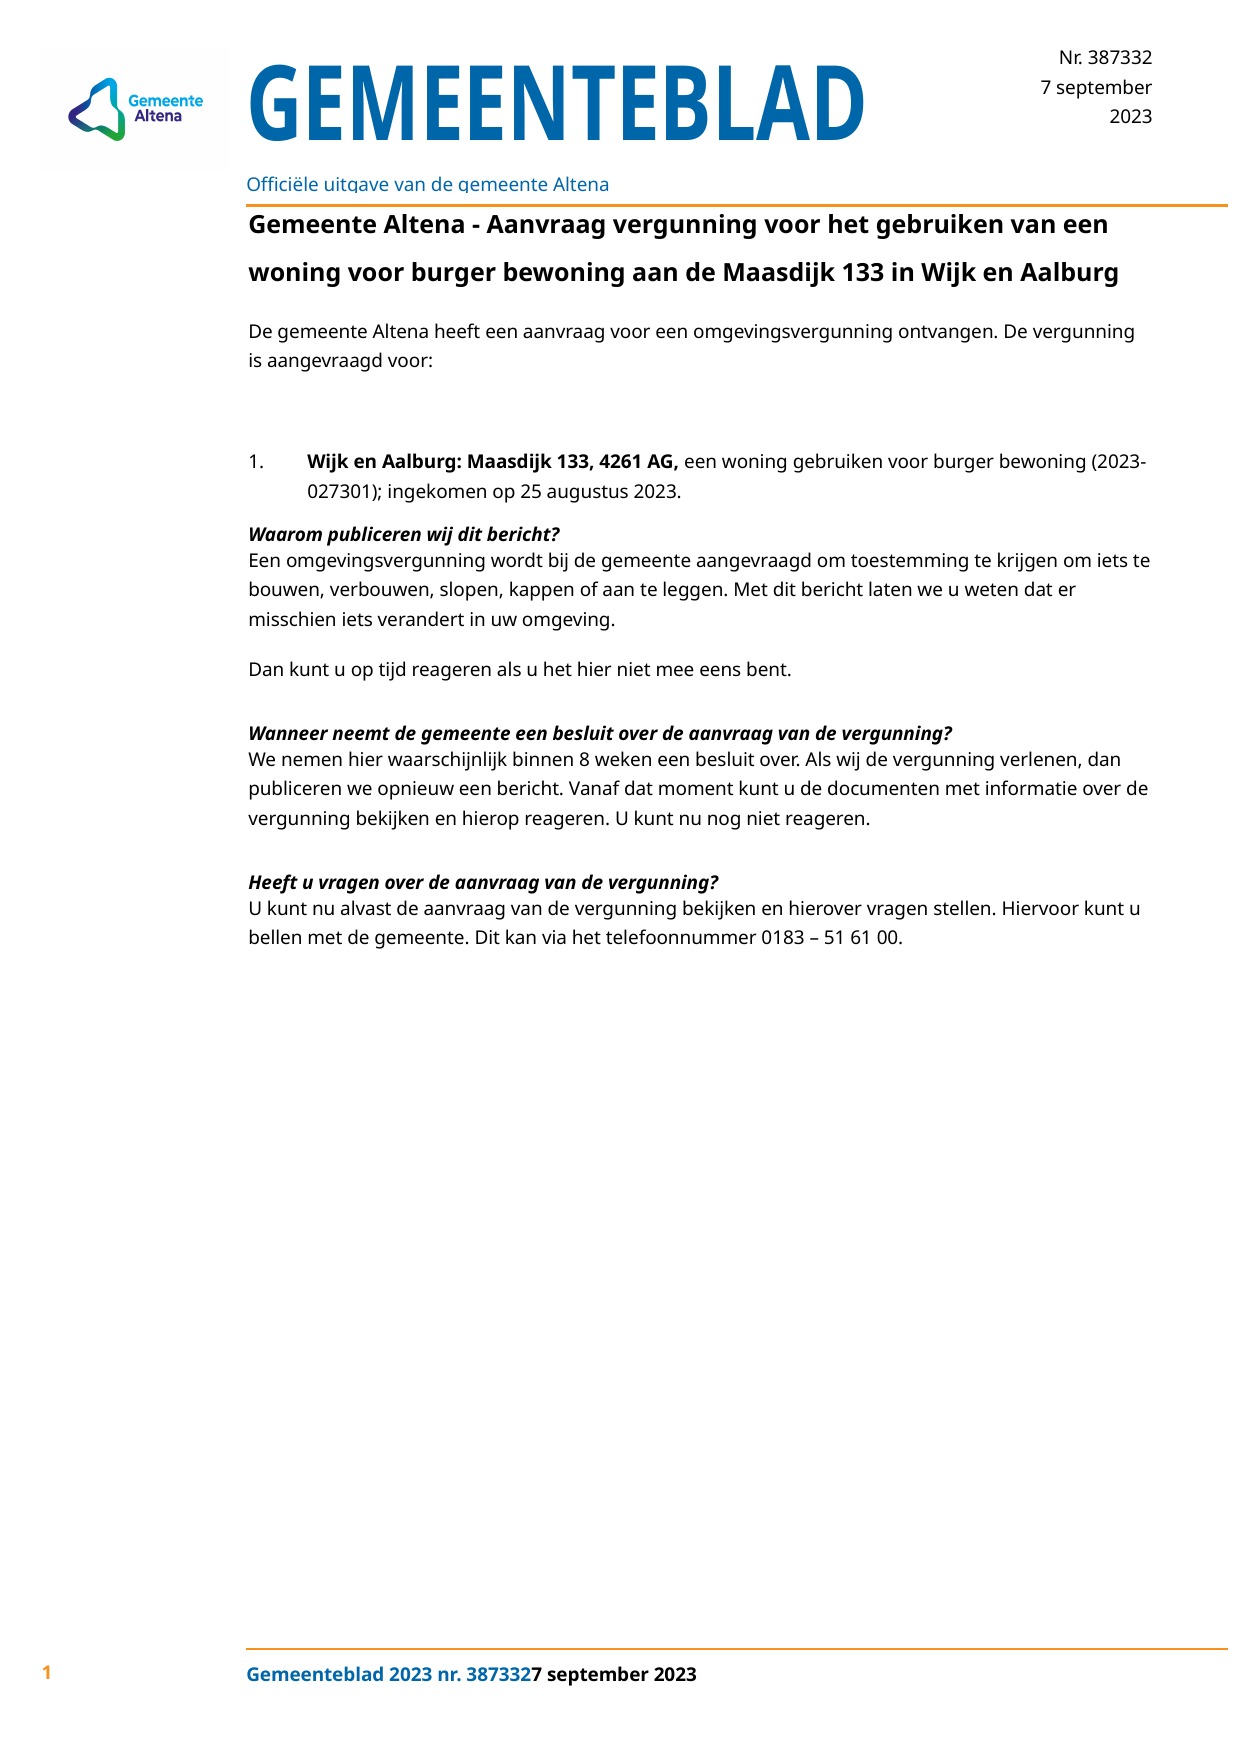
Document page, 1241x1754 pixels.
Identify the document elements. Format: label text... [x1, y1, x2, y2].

text Waarom publiceren wij dit bericht? [248, 521, 1152, 547]
text Wanneer neemt de gemeente een besluit over de aanvraag van de vergunning? [248, 720, 1152, 746]
text Heeft u vragen over de aanvraag van de vergunning? [248, 869, 1152, 895]
text De gemeente Altena heeft een aanvraag voor een omgevingsvergunning ontvangen. De vergunning is aangevraagd voor: [248, 318, 1152, 373]
text Gemeente Altena - Aanvraag vergunning voor het gebruiken van een woning voor burger bewoning aan de Maasdijk 133 in Wijk en Aalburg [248, 207, 1152, 288]
text We nemen hier waarschijnlijk binnen 8 weken een besluit over. Als wij de vergunning verlenen, dan publiceren we opnieuw een bericht. Vanaf dat moment kunt u de documenten met informatie over de vergunning bekijken en hierop reageren. U kunt nu nog niet reageren. [248, 746, 1152, 831]
list Wijk en Aalburg: Maasdijk 133, 4261 AG, een woning gebruiken voor burger bewoning (2023-027301); ingekomen op 25 augustus 2023. [248, 448, 1152, 504]
text U kunt nu alvast de aanvraag van de vergunning bekijken en hierover vragen stellen. Hiervoor kunt u bellen met de gemeente. Dit kan via het telefoonnummer 0183 – 51 61 00. [248, 895, 1152, 950]
text Een omgevingsvergunning wordt bij de gemeente aangevraagd om toestemming te krijgen om iets te bouwen, verbouwen, slopen, kappen of aan te leggen. Met dit bericht laten we u weten dat er misschien iets verandert in uw omgeving. [248, 547, 1152, 632]
picture [41, 47, 231, 172]
text Dan kunt u op tijd reageren als u het hier niet mee eens bent. [248, 656, 1152, 682]
